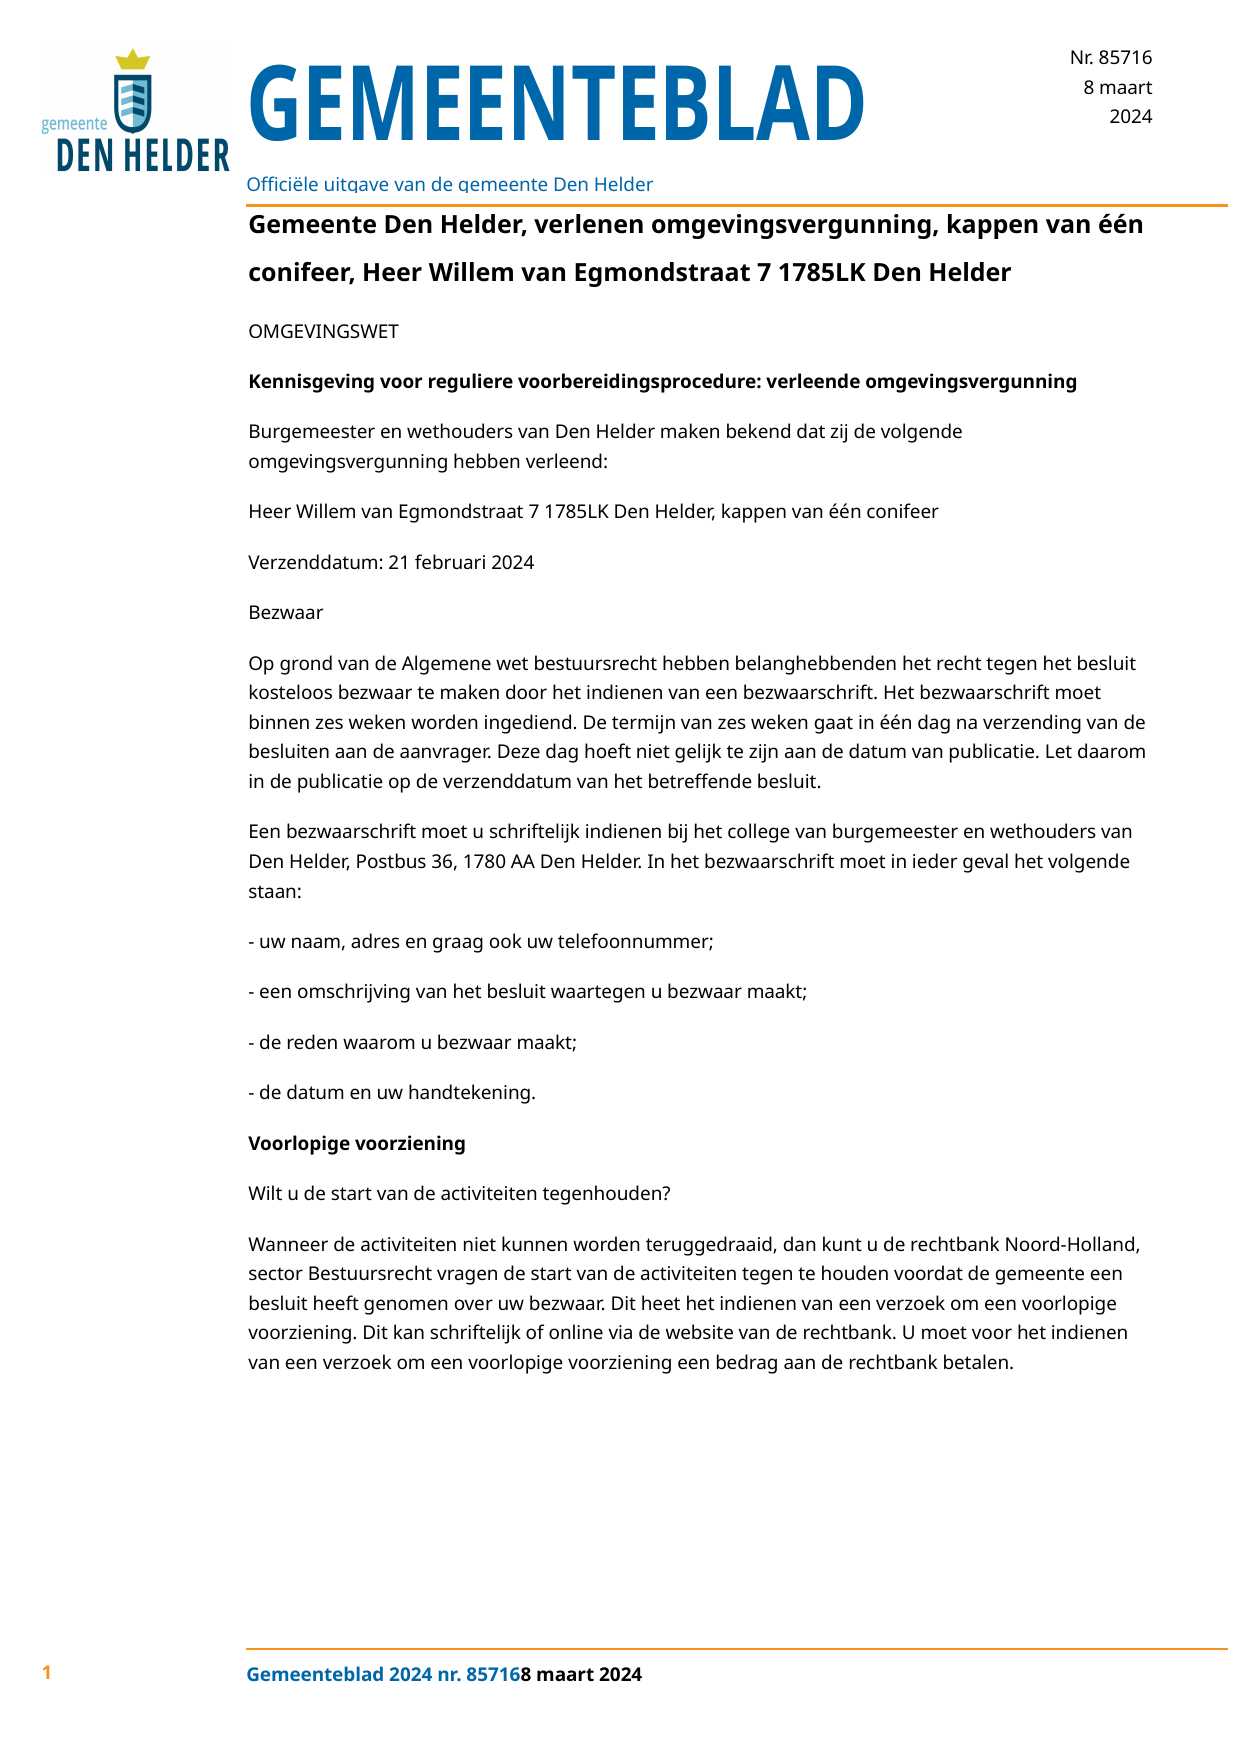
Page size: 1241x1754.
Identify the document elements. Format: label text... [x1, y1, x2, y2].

text Heer Willem van Egmondstraat 7 1785LK Den Helder, kappen van één conifeer [248, 499, 1152, 524]
text Op grond van de Algemene wet bestuursrecht hebben belanghebbenden het recht tegen het besluit kosteloos bezwaar te maken door het indienen van een bezwaarschrift. Het bezwaarschrift moet binnen zes weken worden ingediend. De termijn van zes weken gaat in één dag na verzending van de besluiten aan de aanvrager. Deze dag hoeft niet gelijk te zijn aan de datum van publicatie. Let daarom in de publicatie op de verzenddatum van het betreffende besluit. [248, 650, 1152, 794]
text OMGEVINGSWET [248, 318, 1152, 344]
picture [220, 160, 224, 172]
picture [63, 144, 68, 165]
text Burgemeester en wethouders van Den Helder maken bekend dat zij de volgende omgevingsvergunning hebben verleend: [248, 419, 1152, 474]
picture [182, 144, 187, 165]
text - uw naam, adres en graag ook uw telefoonnummer; [248, 928, 1152, 954]
text Voorlopige voorziening [248, 1130, 1152, 1156]
picture [100, 154, 106, 172]
text Bezwaar [248, 599, 1152, 625]
text - de datum en uw handtekening. [248, 1079, 1152, 1105]
picture [41, 47, 231, 172]
text Een bezwaarschrift moet u schriftelijk indienen bij het college van burgemeester en wethouders van Den Helder, Postbus 36, 1780 AA Den Helder. In het bezwaarschrift moet in ieder geval het volgende staan: [248, 819, 1152, 904]
text Kennisgeving voor reguliere voorbereidingsprocedure: verleende omgevingsvergunning [248, 368, 1152, 394]
picture [130, 157, 135, 172]
text Gemeente Den Helder, verlenen omgevingsvergunning, kappen van één conifeer, Heer Willem van Egmondstraat 7 1785LK Den Helder [248, 207, 1152, 288]
text - de reden waarom u bezwaar maakt; [248, 1029, 1152, 1055]
text Verzenddatum: 21 februari 2024 [248, 549, 1152, 575]
text - een omschrijving van het besluit waartegen u bezwaar maakt; [248, 979, 1152, 1004]
text Wanneer de activiteiten niet kunnen worden teruggedraaid, dan kunt u de rechtbank Noord-Holland, sector Bestuursrecht vragen de start van de activiteiten tegen te houden voordat de gemeente een besluit heeft genomen over uw bezwaar. Dit heet het indienen van een verzoek om een voorlopige voorziening. Dit kan schriftelijk of online via de website van de rechtbank. U moet voor het indienen van een verzoek om een voorlopige voorziening een bedrag aan de rechtbank betalen. [248, 1231, 1152, 1375]
text Wilt u de start van de activiteiten tegenhouden? [248, 1180, 1152, 1206]
